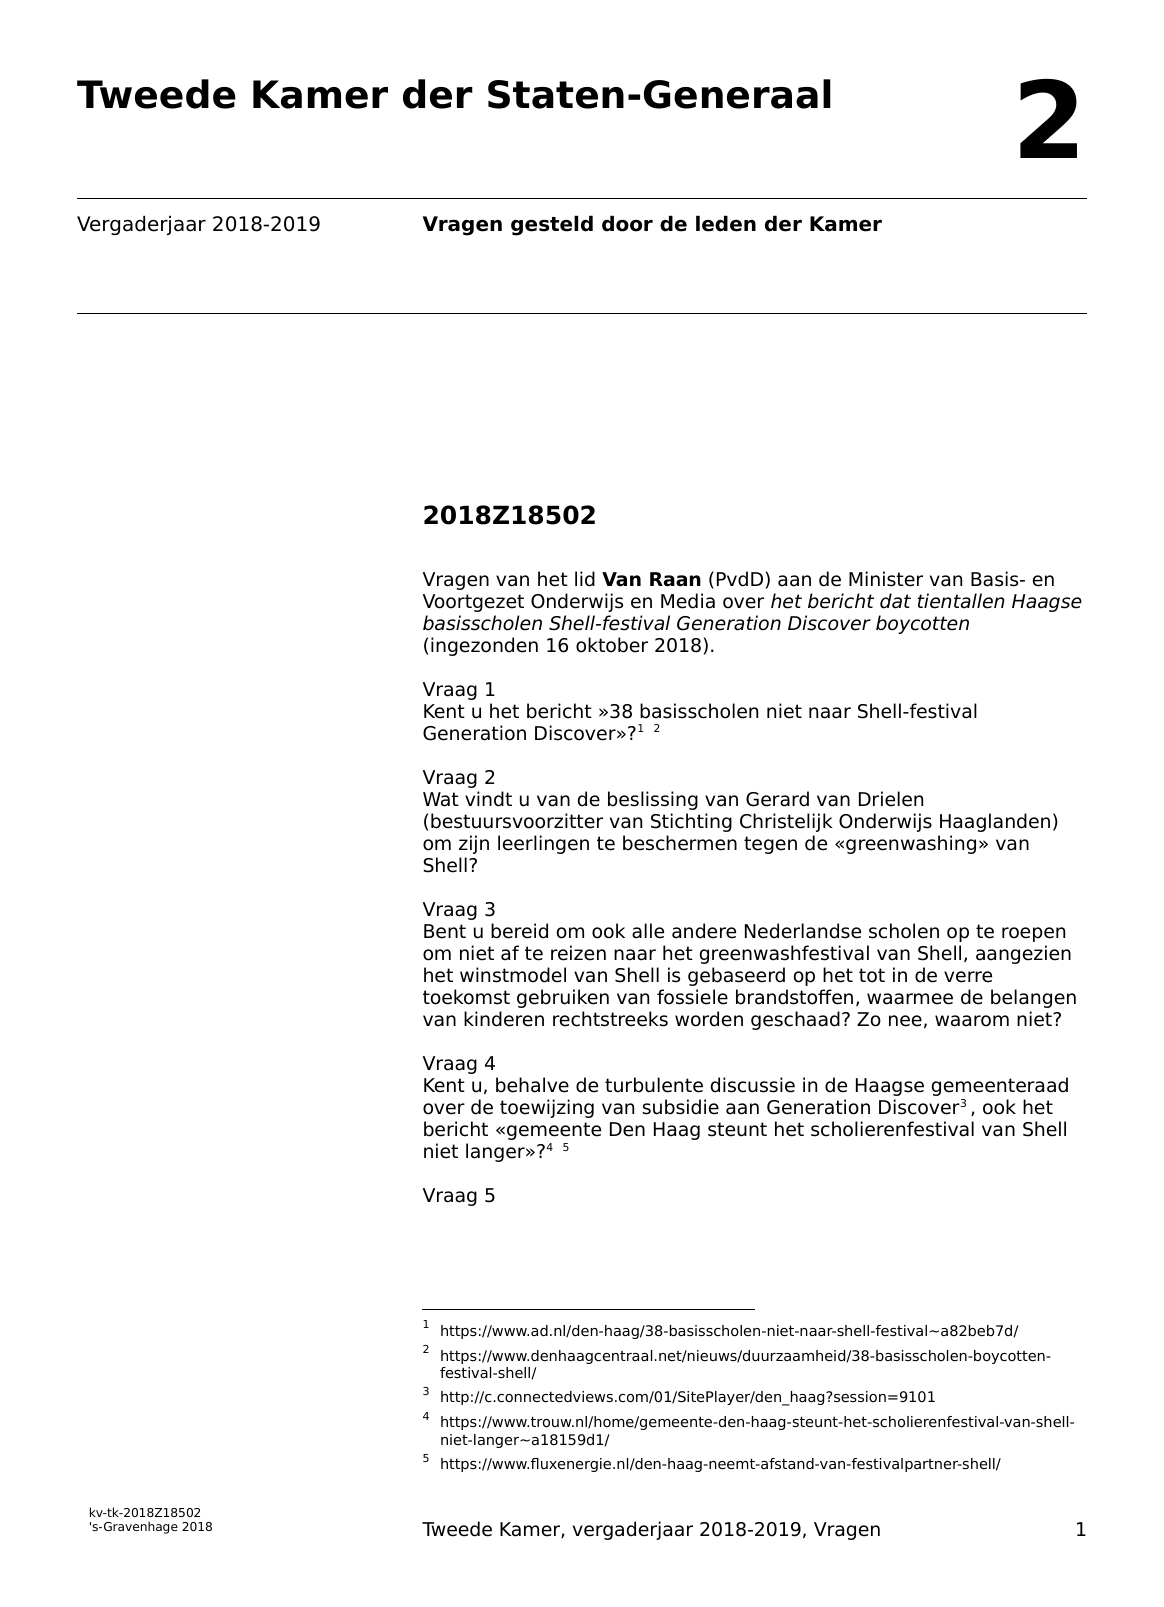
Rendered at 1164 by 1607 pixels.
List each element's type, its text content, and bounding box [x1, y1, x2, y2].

table_cell Vragen gesteld door de leden der Kamer [422, 199, 1087, 313]
text https://www.denhaagcentraal.net/nieuws/duurzaamheid/38-basisscholen-boycotten-festival-shell/ [422, 1343, 1087, 1382]
table_cell Vergaderjaar 2018-2019 [77, 199, 422, 313]
table_header 2 [886, 59, 1087, 198]
table_header Tweede Kamer der Staten-Generaal [77, 59, 886, 198]
text Vraag 4 [422, 1053, 1087, 1075]
text https://www.trouw.nl/home/gemeente-den-haag-steunt-het-scholierenfestival-van-shell-niet-langer~a18159d1/ [422, 1410, 1087, 1449]
text 's-Gravenhage 2018 [88, 1520, 323, 1534]
text Kent u, behalve de turbulente discussie in de Haagse gemeenteraad over de toewijzing van subsidie aan Generation Discover, ook het bericht «gemeente Den Haag steunt het scholierenfestival van Shell niet langer»? [422, 1075, 1087, 1163]
text http://c.connectedviews.com/01/SitePlayer/den_haag?session=9101 [422, 1385, 1087, 1407]
text https://www.ad.nl/den-haag/38-basisscholen-niet-naar-shell-festival~a82beb7d/ [422, 1318, 1087, 1341]
text kv-tk-2018Z18502 [88, 1506, 323, 1520]
text Wat vindt u van de beslissing van Gerard van Drielen (bestuursvoorzitter van Stichting Christelijk Onderwijs Haaglanden) om zijn leerlingen te beschermen tegen de «greenwashing» van Shell? [422, 789, 1087, 877]
text Vragen van het lid Van Raan (PvdD) aan de Minister van Basis- en Voortgezet Onderwijs en Media over het bericht dat tientallen Haagse basisscholen Shell-festival Generation Discover boycotten (ingezonden 16 oktober 2018). [422, 569, 1087, 657]
text Bent u bereid om ook alle andere Nederlandse scholen op te roepen om niet af te reizen naar het greenwashfestival van Shell, aangezien het winstmodel van Shell is gebaseerd op het tot in de verre toekomst gebruiken van fossiele brandstoffen, waarmee de belangen van kinderen rechtstreeks worden geschaad? Zo nee, waarom niet? [422, 921, 1087, 1031]
text Vraag 3 [422, 899, 1087, 921]
text Kent u het bericht »38 basisscholen niet naar Shell-festival Generation Discover»? [422, 701, 1087, 745]
text https://www.fluxenergie.nl/den-haag-neemt-afstand-van-festivalpartner-shell/ [422, 1452, 1087, 1474]
text 2018Z18502 [422, 501, 1087, 531]
text Vraag 2 [422, 767, 1087, 789]
text Vraag 5 [422, 1185, 1087, 1207]
text Vraag 1 [422, 679, 1087, 701]
